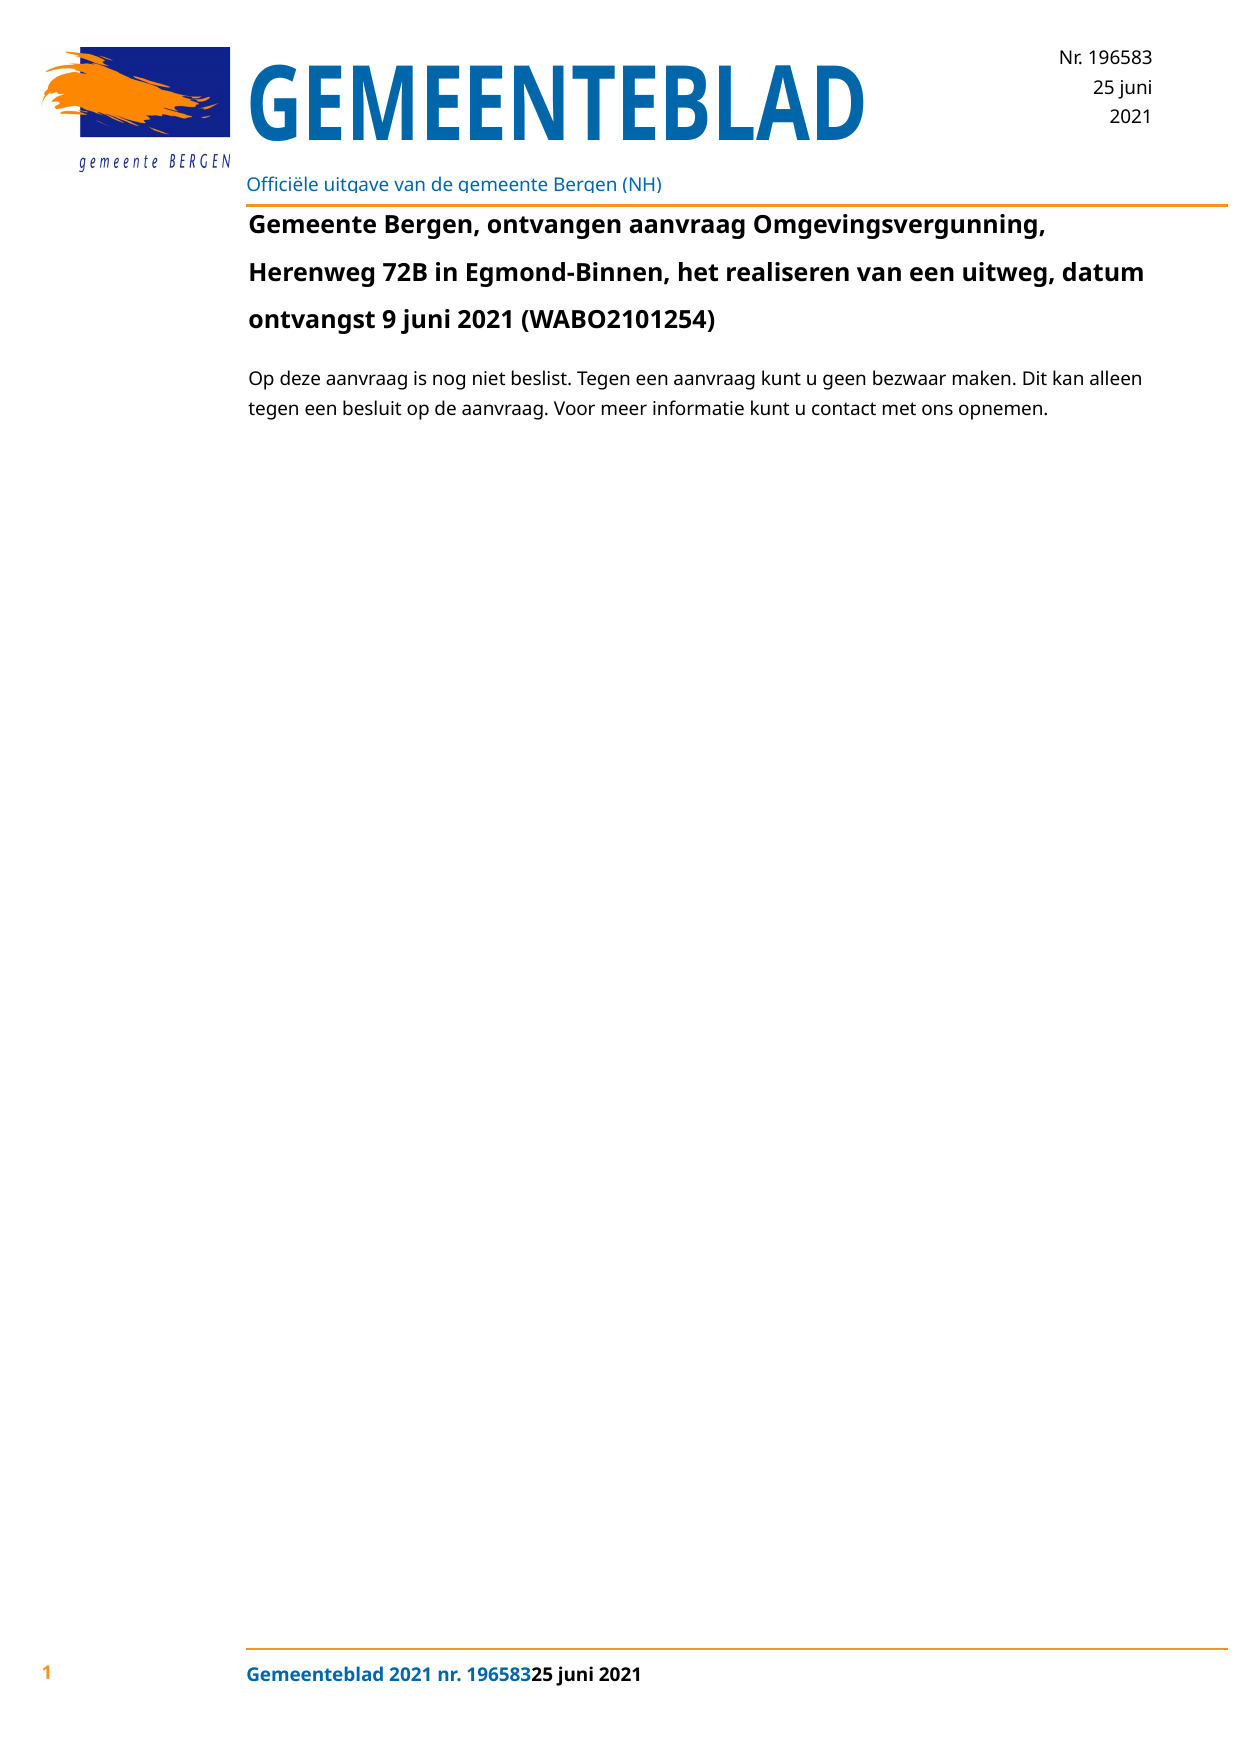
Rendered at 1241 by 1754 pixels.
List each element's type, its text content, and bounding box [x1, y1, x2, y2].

picture [41, 47, 231, 172]
text Gemeente Bergen, ontvangen aanvraag Omgevingsvergunning, Herenweg 72B in Egmond-Binnen, het realiseren van een uitweg, datum ontvangst 9 juni 2021 (WABO2101254) [248, 207, 1152, 336]
text Op deze aanvraag is nog niet beslist. Tegen een aanvraag kunt u geen bezwaar maken. Dit kan alleen tegen een besluit op de aanvraag. Voor meer informatie kunt u contact met ons opnemen. [248, 366, 1152, 421]
